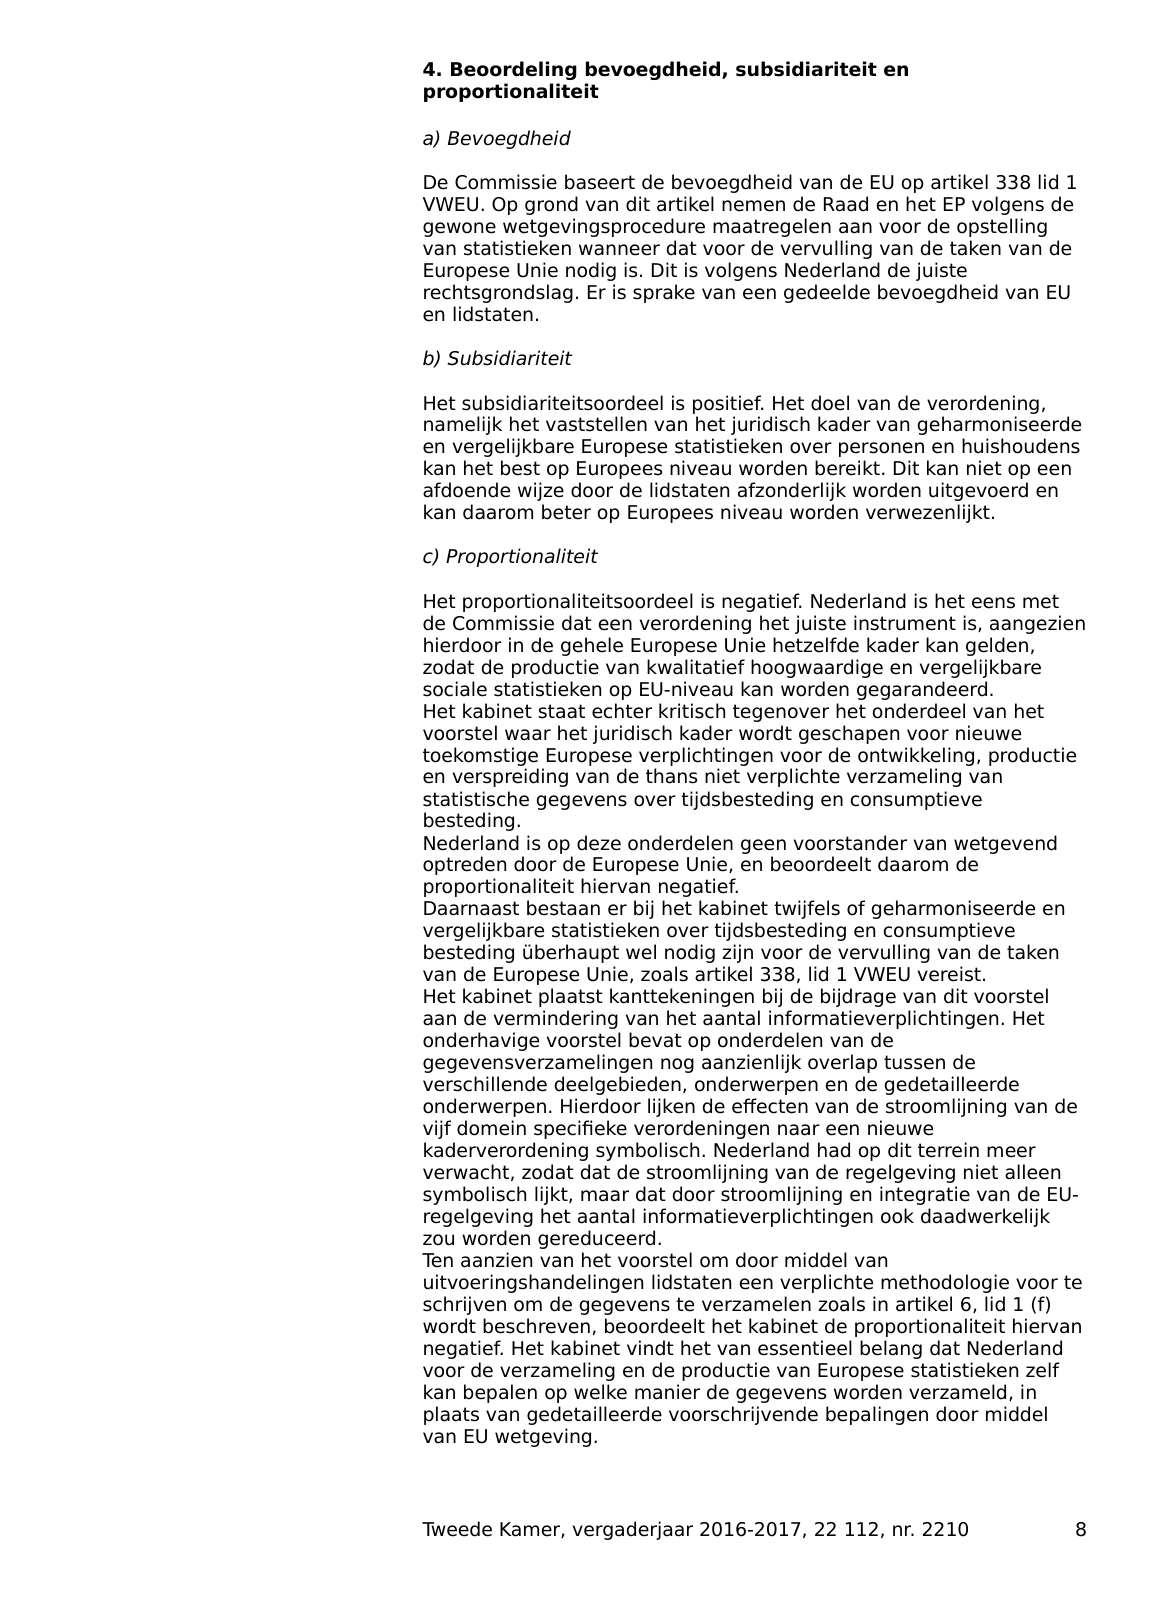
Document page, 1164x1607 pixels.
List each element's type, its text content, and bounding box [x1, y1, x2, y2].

subtitle a) Bevoegdheid [422, 128, 1087, 150]
text Het subsidiariteitsoordeel is positief. Het doel van de verordening, namelijk het vaststellen van het juridisch kader van geharmoniseerde en vergelijkbare Europese statistieken over personen en huishoudens kan het best op Europees niveau worden bereikt. Dit kan niet op een afdoende wijze door de lidstaten afzonderlijk worden uitgevoerd en kan daarom beter op Europees niveau worden verwezenlijkt. [422, 392, 1087, 524]
text Het kabinet plaatst kanttekeningen bij de bijdrage van dit voorstel aan de vermindering van het aantal informatieverplichtingen. Het onderhavige voorstel bevat op onderdelen van de gegevensverzamelingen nog aanzienlijk overlap tussen de verschillende deelgebieden, onderwerpen en de gedetailleerde onderwerpen. Hierdoor lijken de effecten van de stroomlijning van de vijf domein specifieke verordeningen naar een nieuwe kaderverordening symbolisch. Nederland had op dit terrein meer verwacht, zodat dat de stroomlijning van de regelgeving niet alleen symbolisch lijkt, maar dat door stroomlijning en integratie van de EU-regelgeving het aantal informatieverplichtingen ook daadwerkelijk zou worden gereduceerd. [422, 986, 1087, 1250]
subtitle 4. Beoordeling bevoegdheid, subsidiariteit en proportionaliteit [422, 59, 1087, 103]
text De Commissie baseert de bevoegdheid van de EU op artikel 338 lid 1 VWEU. Op grond van dit artikel nemen de Raad en het EP volgens de gewone wetgevingsprocedure maatregelen aan voor de opstelling van statistieken wanneer dat voor de vervulling van de taken van de Europese Unie nodig is. Dit is volgens Nederland de juiste rechtsgrondslag. Er is sprake van een gedeelde bevoegdheid van EU en lidstaten. [422, 172, 1087, 326]
text Het kabinet staat echter kritisch tegenover het onderdeel van het voorstel waar het juridisch kader wordt geschapen voor nieuwe toekomstige Europese verplichtingen voor de ontwikkeling, productie en verspreiding van de thans niet verplichte verzameling van statistische gegevens over tijdsbesteding en consumptieve besteding. [422, 701, 1087, 832]
text Daarnaast bestaan er bij het kabinet twijfels of geharmoniseerde en vergelijkbare statistieken over tijdsbesteding en consumptieve besteding überhaupt wel nodig zijn voor de vervulling van de taken van de Europese Unie, zoals artikel 338, lid 1 VWEU vereist. [422, 898, 1087, 986]
text Nederland is op deze onderdelen geen voorstander van wetgevend optreden door de Europese Unie, en beoordeelt daarom de proportionaliteit hiervan negatief. [422, 832, 1087, 898]
text Het proportionaliteitsoordeel is negatief. Nederland is het eens met de Commissie dat een verordening het juiste instrument is, aangezien hierdoor in de gehele Europese Unie hetzelfde kader kan gelden, zodat de productie van kwalitatief hoogwaardige en vergelijkbare sociale statistieken op EU-niveau kan worden gegarandeerd. [422, 591, 1087, 701]
subtitle c) Proportionaliteit [422, 546, 1087, 568]
subtitle b) Subsidiariteit [422, 348, 1087, 370]
text Ten aanzien van het voorstel om door middel van uitvoeringshandelingen lidstaten een verplichte methodologie voor te schrijven om de gegevens te verzamelen zoals in artikel 6, lid 1 (f) wordt beschreven, beoordeelt het kabinet de proportionaliteit hiervan negatief. Het kabinet vindt het van essentieel belang dat Nederland voor de verzameling en de productie van Europese statistieken zelf kan bepalen op welke manier de gegevens worden verzameld, in plaats van gedetailleerde voorschrijvende bepalingen door middel van EU wetgeving. [422, 1250, 1087, 1448]
